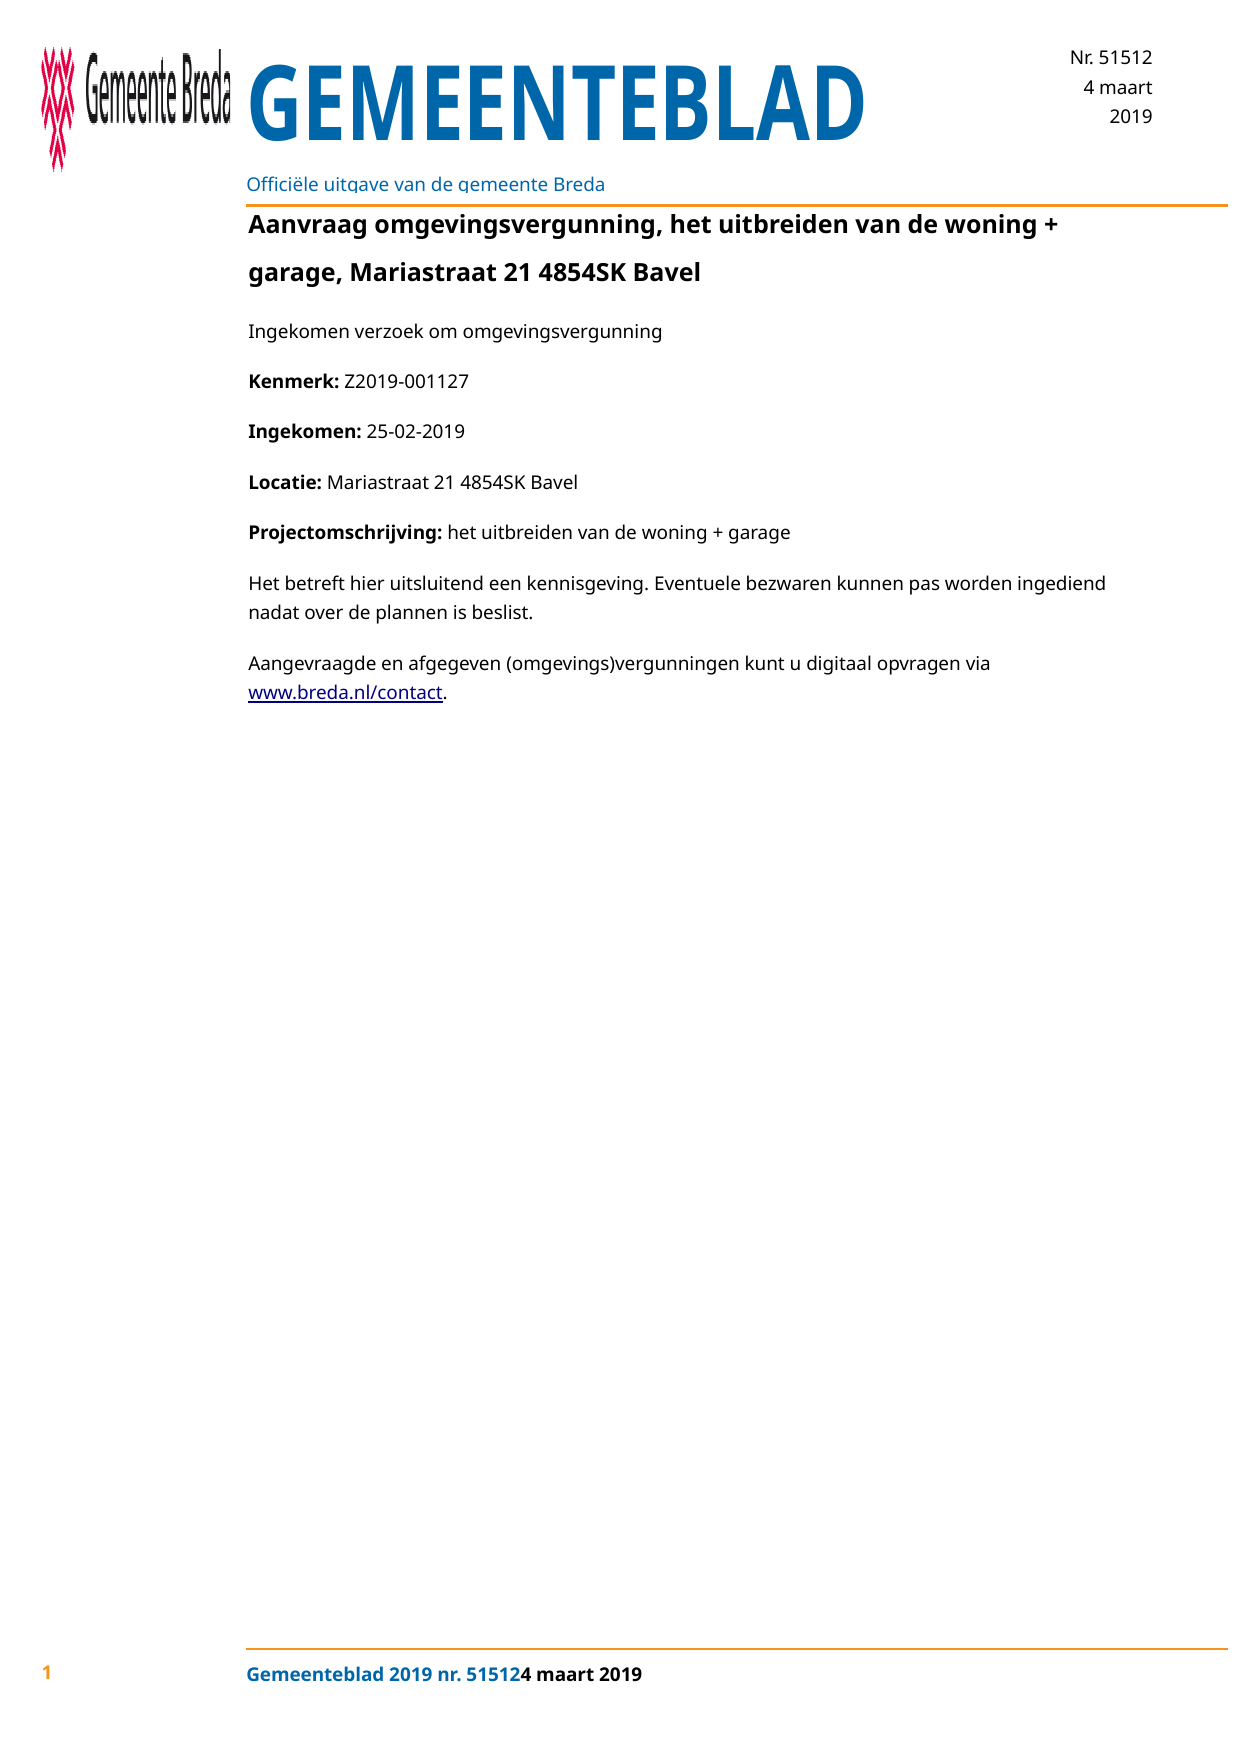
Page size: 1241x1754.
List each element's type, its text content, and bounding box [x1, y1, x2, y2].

text Ingekomen verzoek om omgevingsvergunning [248, 318, 1152, 344]
text Aanvraag omgevingsvergunning, het uitbreiden van de woning + garage, Mariastraat 21 4854SK Bavel [248, 207, 1152, 288]
text Kenmerk: Z2019-001127 [248, 368, 1152, 394]
text Ingekomen: 25-02-2019 [248, 419, 1152, 444]
text Het betreft hier uitsluitend een kennisgeving. Eventuele bezwaren kunnen pas worden ingediend nadat over de plannen is beslist. [248, 570, 1152, 625]
text Projectomschrijving: het uitbreiden van de woning + garage [248, 519, 1152, 545]
picture [41, 47, 231, 172]
text Aangevraagde en afgegeven (omgevings)vergunningen kunt u digitaal opvragen via www.breda.nl/contact. [248, 650, 1152, 705]
text Locatie: Mariastraat 21 4854SK Bavel [248, 469, 1152, 495]
